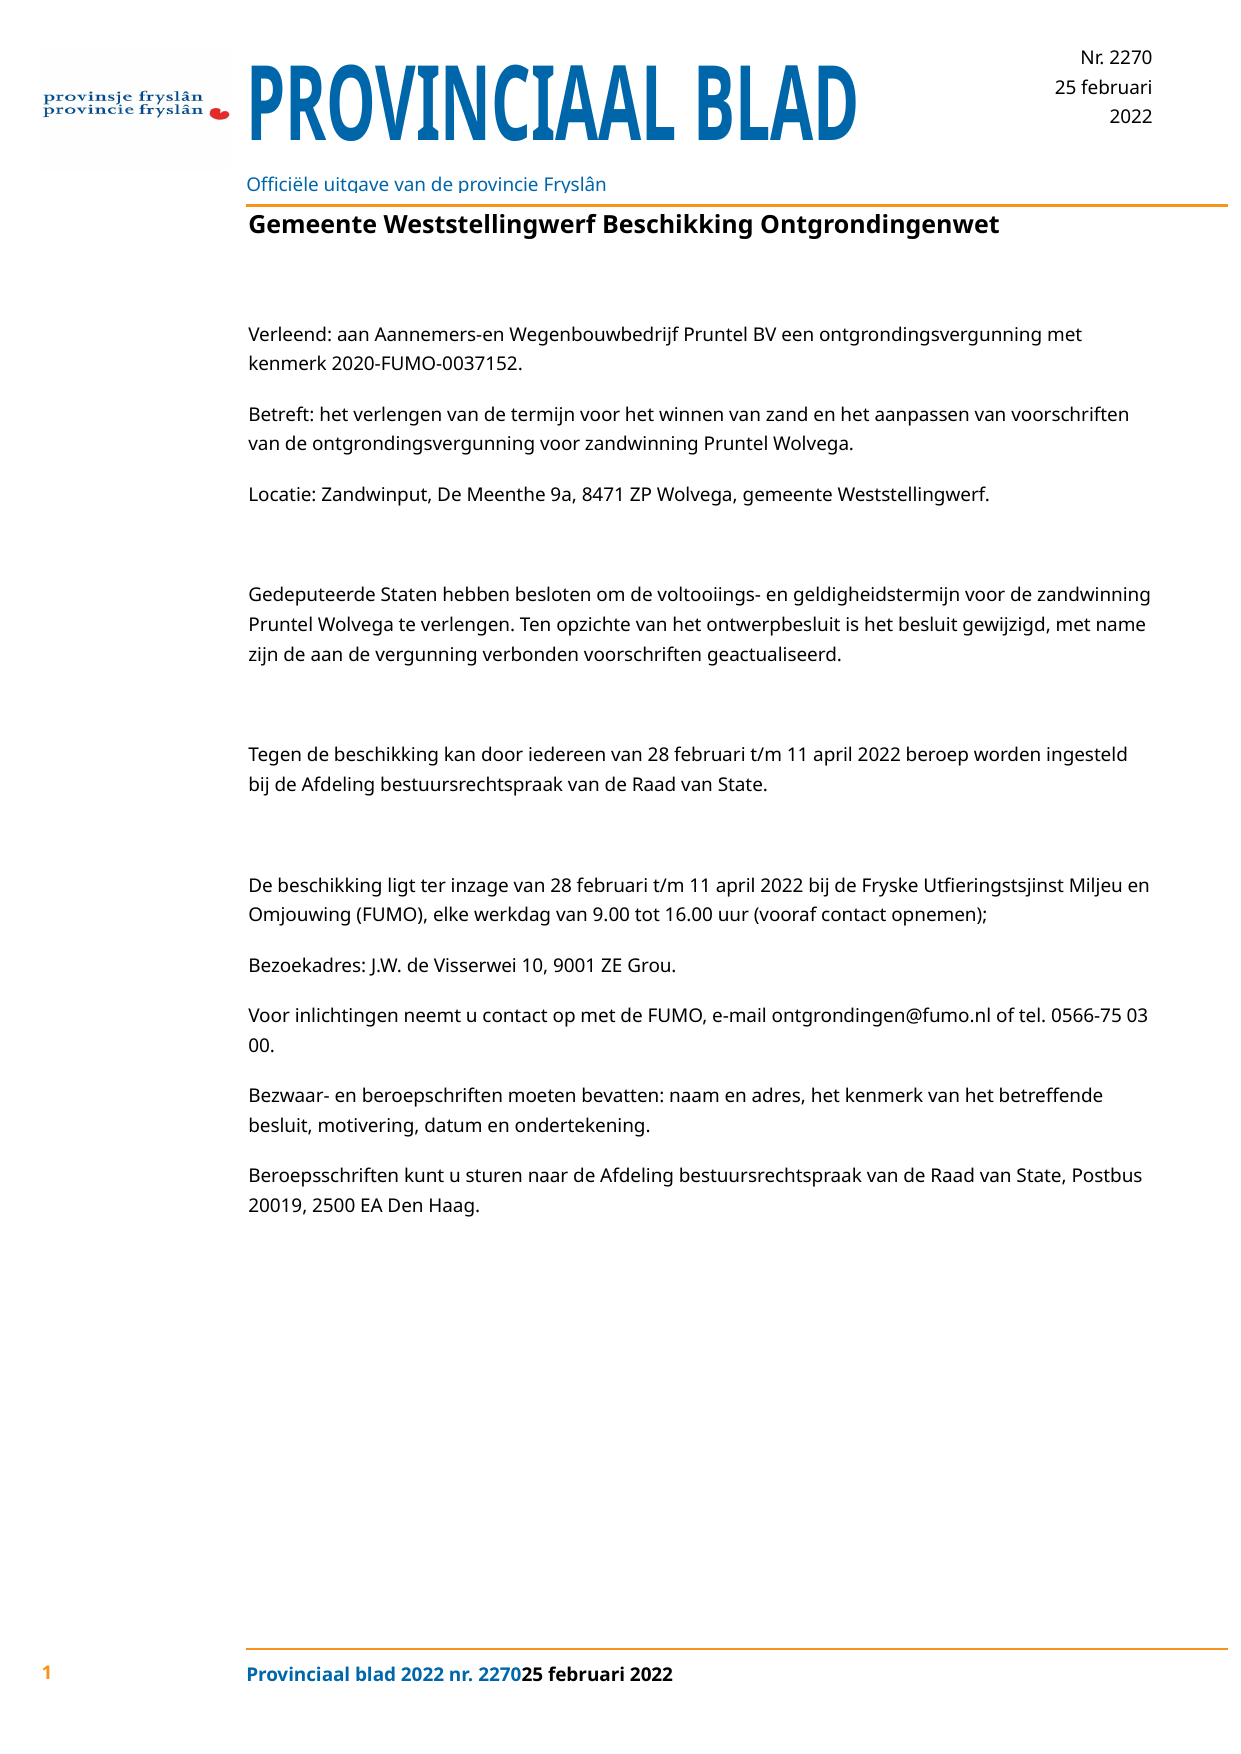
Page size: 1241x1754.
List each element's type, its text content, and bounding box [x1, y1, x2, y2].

text Bezwaar- en beroepschriften moeten bevatten: naam en adres, het kenmerk van het betreffende besluit, motivering, datum en ondertekening. [248, 1082, 1152, 1138]
text Verleend: aan Aannemers-en Wegenbouwbedrijf Pruntel BV een ontgrondingsvergunning met kenmerk 2020-FUMO-0037152. [248, 321, 1152, 376]
text Beroepsschriften kunt u sturen naar de Afdeling bestuursrechtspraak van de Raad van State, Postbus 20019, 2500 EA Den Haag. [248, 1162, 1152, 1218]
picture [41, 47, 231, 172]
text Gedeputeerde Staten hebben besloten om de voltooiings- en geldigheidstermijn voor de zandwinning Pruntel Wolvega te verlengen. Ten opzichte van het ontwerpbesluit is het besluit gewijzigd, met name zijn de aan de vergunning verbonden voorschriften geactualiseerd. [248, 582, 1152, 666]
text Betreft: het verlengen van de termijn voor het winnen van zand en het aanpassen van voorschriften van de ontgrondingsvergunning voor zandwinning Pruntel Wolvega. [248, 401, 1152, 456]
text Bezoekadres: J.W. de Visserwei 10, 9001 ZE Grou. [248, 952, 1152, 978]
text Gemeente Weststellingwerf Beschikking Ontgrondingenwet [248, 207, 1152, 241]
text Locatie: Zandwinput, De Meenthe 9a, 8471 ZP Wolvega, gemeente Weststellingwerf. [248, 481, 1152, 506]
text De beschikking ligt ter inzage van 28 februari t/m 11 april 2022 bij de Fryske Utfieringstsjinst Miljeu en Omjouwing (FUMO), elke werkdag van 9.00 tot 16.00 uur (vooraf contact opnemen); [248, 872, 1152, 927]
text Voor inlichtingen neemt u contact op met de FUMO, e-mail ontgrondingen@fumo.nl of tel. 0566-75 03 00. [248, 1002, 1152, 1058]
text Tegen de beschikking kan door iedereen van 28 februari t/m 11 april 2022 beroep worden ingesteld bij de Afdeling bestuursrechtspraak van de Raad van State. [248, 742, 1152, 797]
